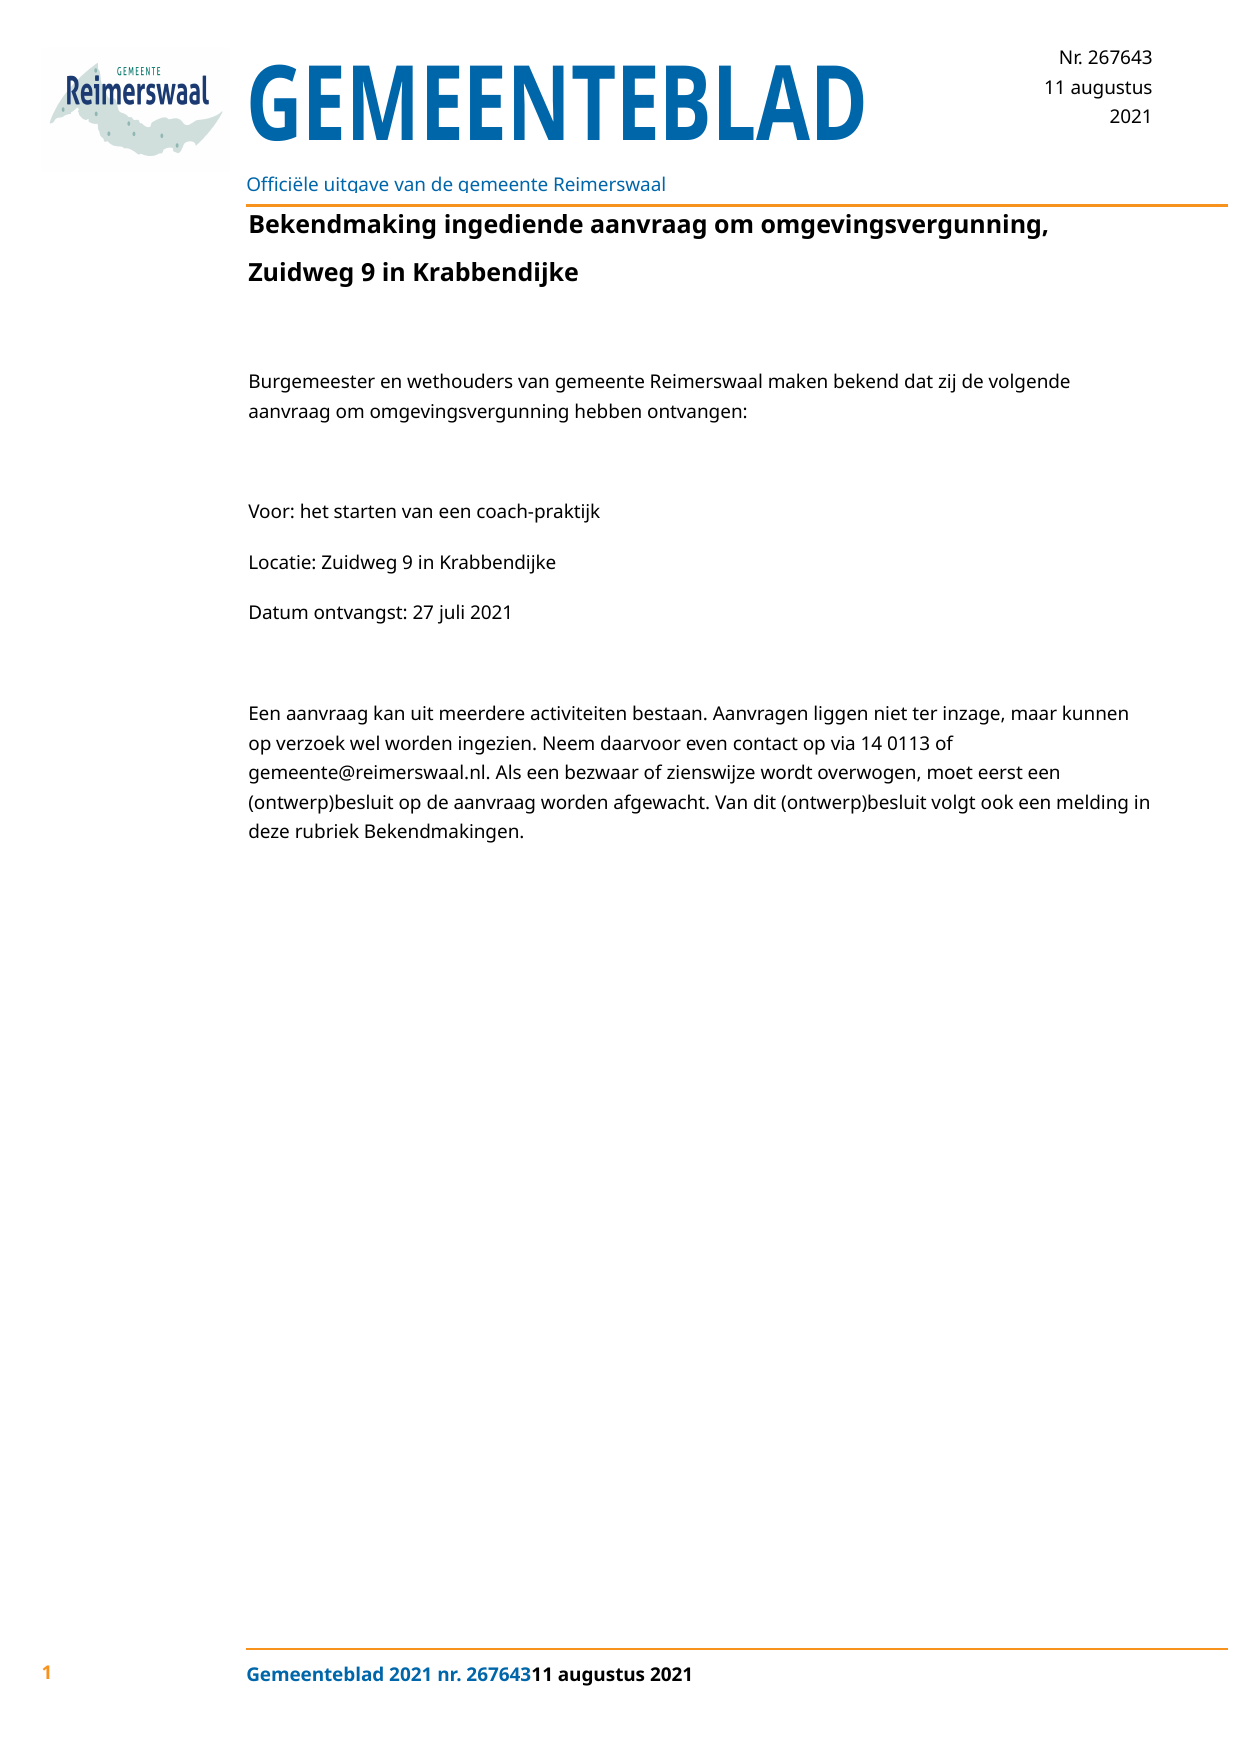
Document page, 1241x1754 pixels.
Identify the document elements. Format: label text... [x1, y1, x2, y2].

text Bekendmaking ingediende aanvraag om omgevingsvergunning, Zuidweg 9 in Krabbendijke [248, 207, 1152, 288]
text Locatie: Zuidweg 9 in Krabbendijke [248, 549, 1152, 575]
text Een aanvraag kan uit meerdere activiteiten bestaan. Aanvragen liggen niet ter inzage, maar kunnen op verzoek wel worden ingezien. Neem daarvoor even contact op via 14 0113 of gemeente@reimerswaal.nl. Als een bezwaar of zienswijze wordt overwogen, moet eerst een (ontwerp)besluit op de aanvraag worden afgewacht. Van dit (ontwerp)besluit volgt ook een melding in deze rubriek Bekendmakingen. [248, 700, 1152, 844]
text Voor: het starten van een coach-praktijk [248, 499, 1152, 524]
picture [41, 47, 231, 172]
text Datum ontvangst: 27 juli 2021 [248, 599, 1152, 625]
text Burgemeester en wethouders van gemeente Reimerswaal maken bekend dat zij de volgende aanvraag om omgevingsvergunning hebben ontvangen: [248, 368, 1152, 424]
